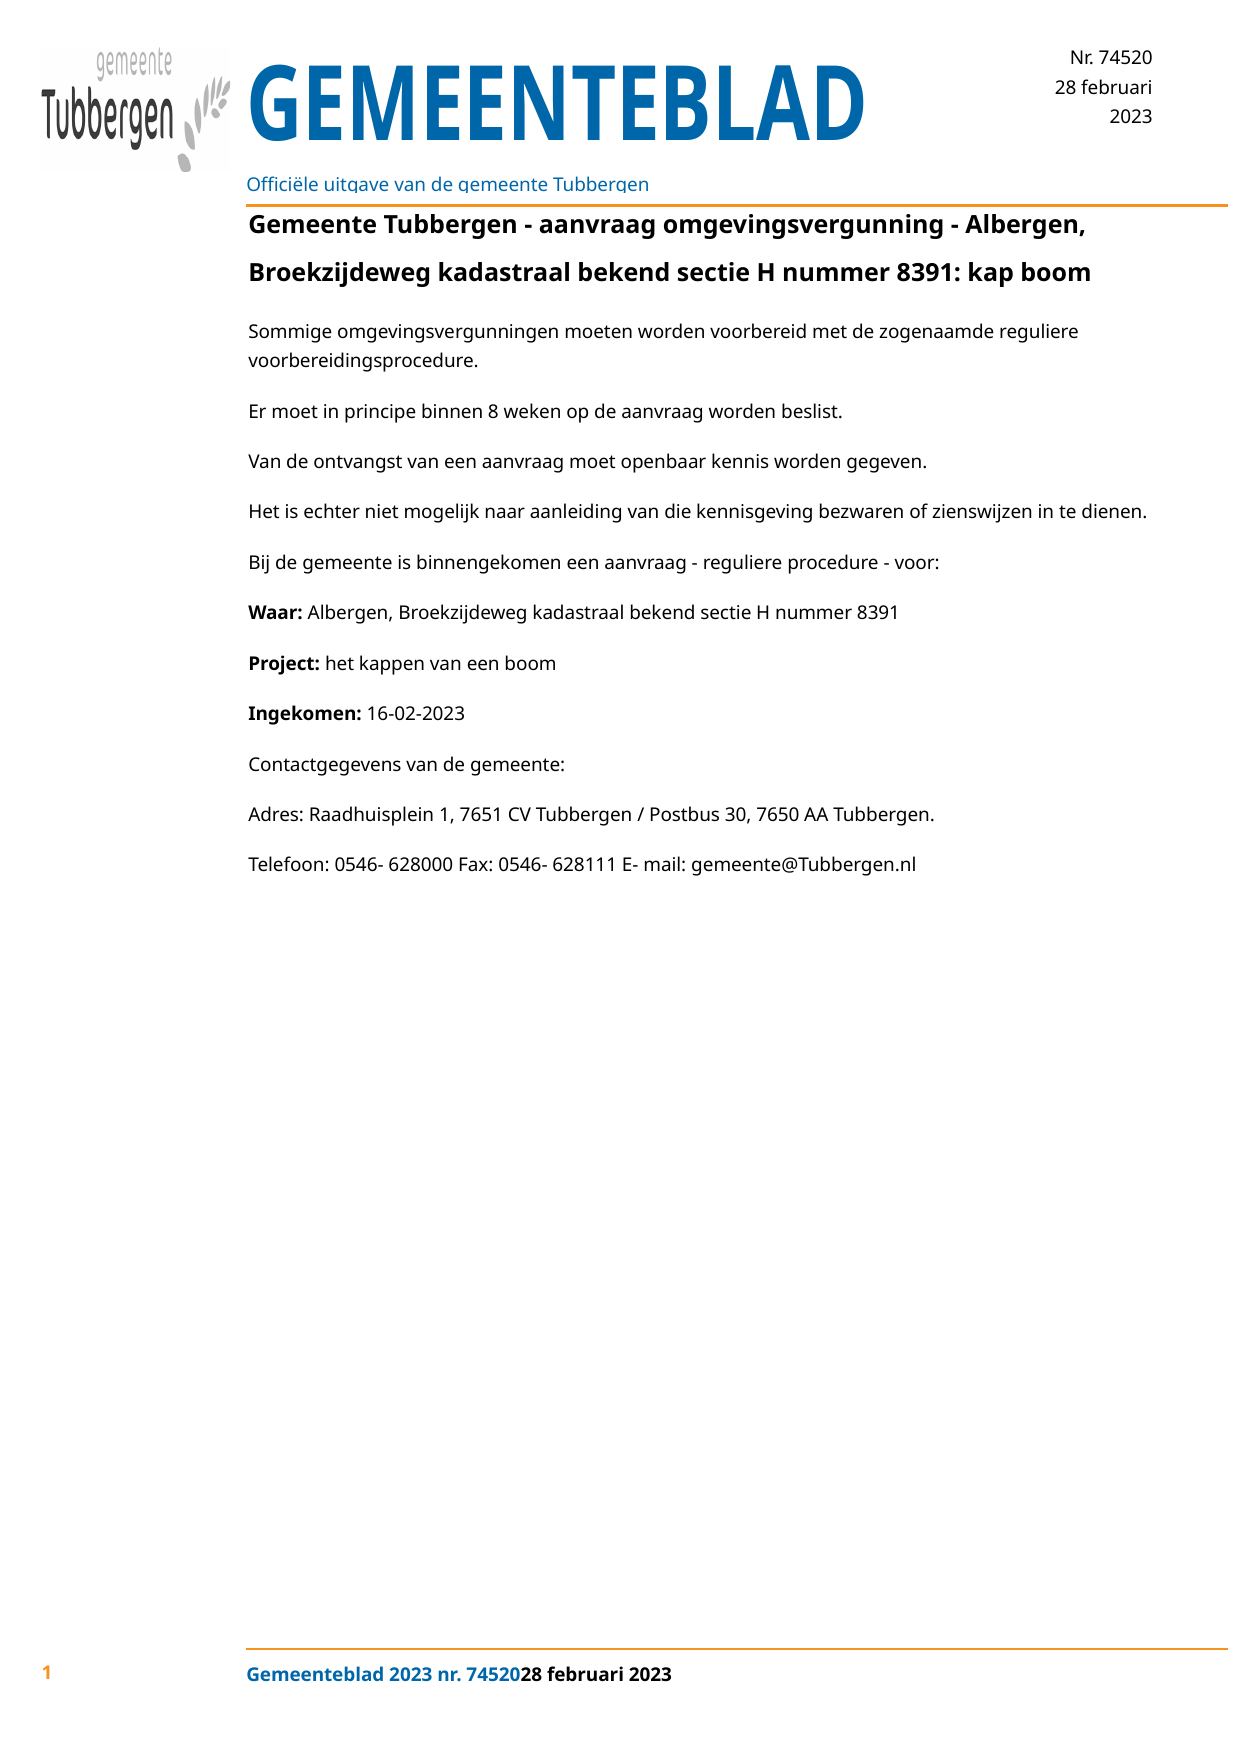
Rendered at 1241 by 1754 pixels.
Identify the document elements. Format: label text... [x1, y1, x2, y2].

text Het is echter niet mogelijk naar aanleiding van die kennisgeving bezwaren of zienswijzen in te dienen. [248, 499, 1152, 524]
text Er moet in principe binnen 8 weken op de aanvraag worden beslist. [248, 398, 1152, 424]
text Ingekomen: 16-02-2023 [248, 700, 1152, 726]
text Gemeente Tubbergen - aanvraag omgevingsvergunning - Albergen, Broekzijdeweg kadastraal bekend sectie H nummer 8391: kap boom [248, 207, 1152, 288]
text Project: het kappen van een boom [248, 650, 1152, 676]
picture [41, 47, 231, 172]
text Bij de gemeente is binnengekomen een aanvraag - reguliere procedure - voor: [248, 549, 1152, 575]
text Adres: Raadhuisplein 1, 7651 CV Tubbergen / Postbus 30, 7650 AA Tubbergen. [248, 801, 1152, 827]
text Waar: Albergen, Broekzijdeweg kadastraal bekend sectie H nummer 8391 [248, 599, 1152, 625]
text Telefoon: 0546- 628000 Fax: 0546- 628111 E- mail: gemeente@Tubbergen.nl [248, 852, 1152, 877]
text Contactgegevens van de gemeente: [248, 751, 1152, 777]
text Sommige omgevingsvergunningen moeten worden voorbereid met de zogenaamde reguliere voorbereidingsprocedure. [248, 318, 1152, 373]
text Van de ontvangst van een aanvraag moet openbaar kennis worden gegeven. [248, 448, 1152, 474]
